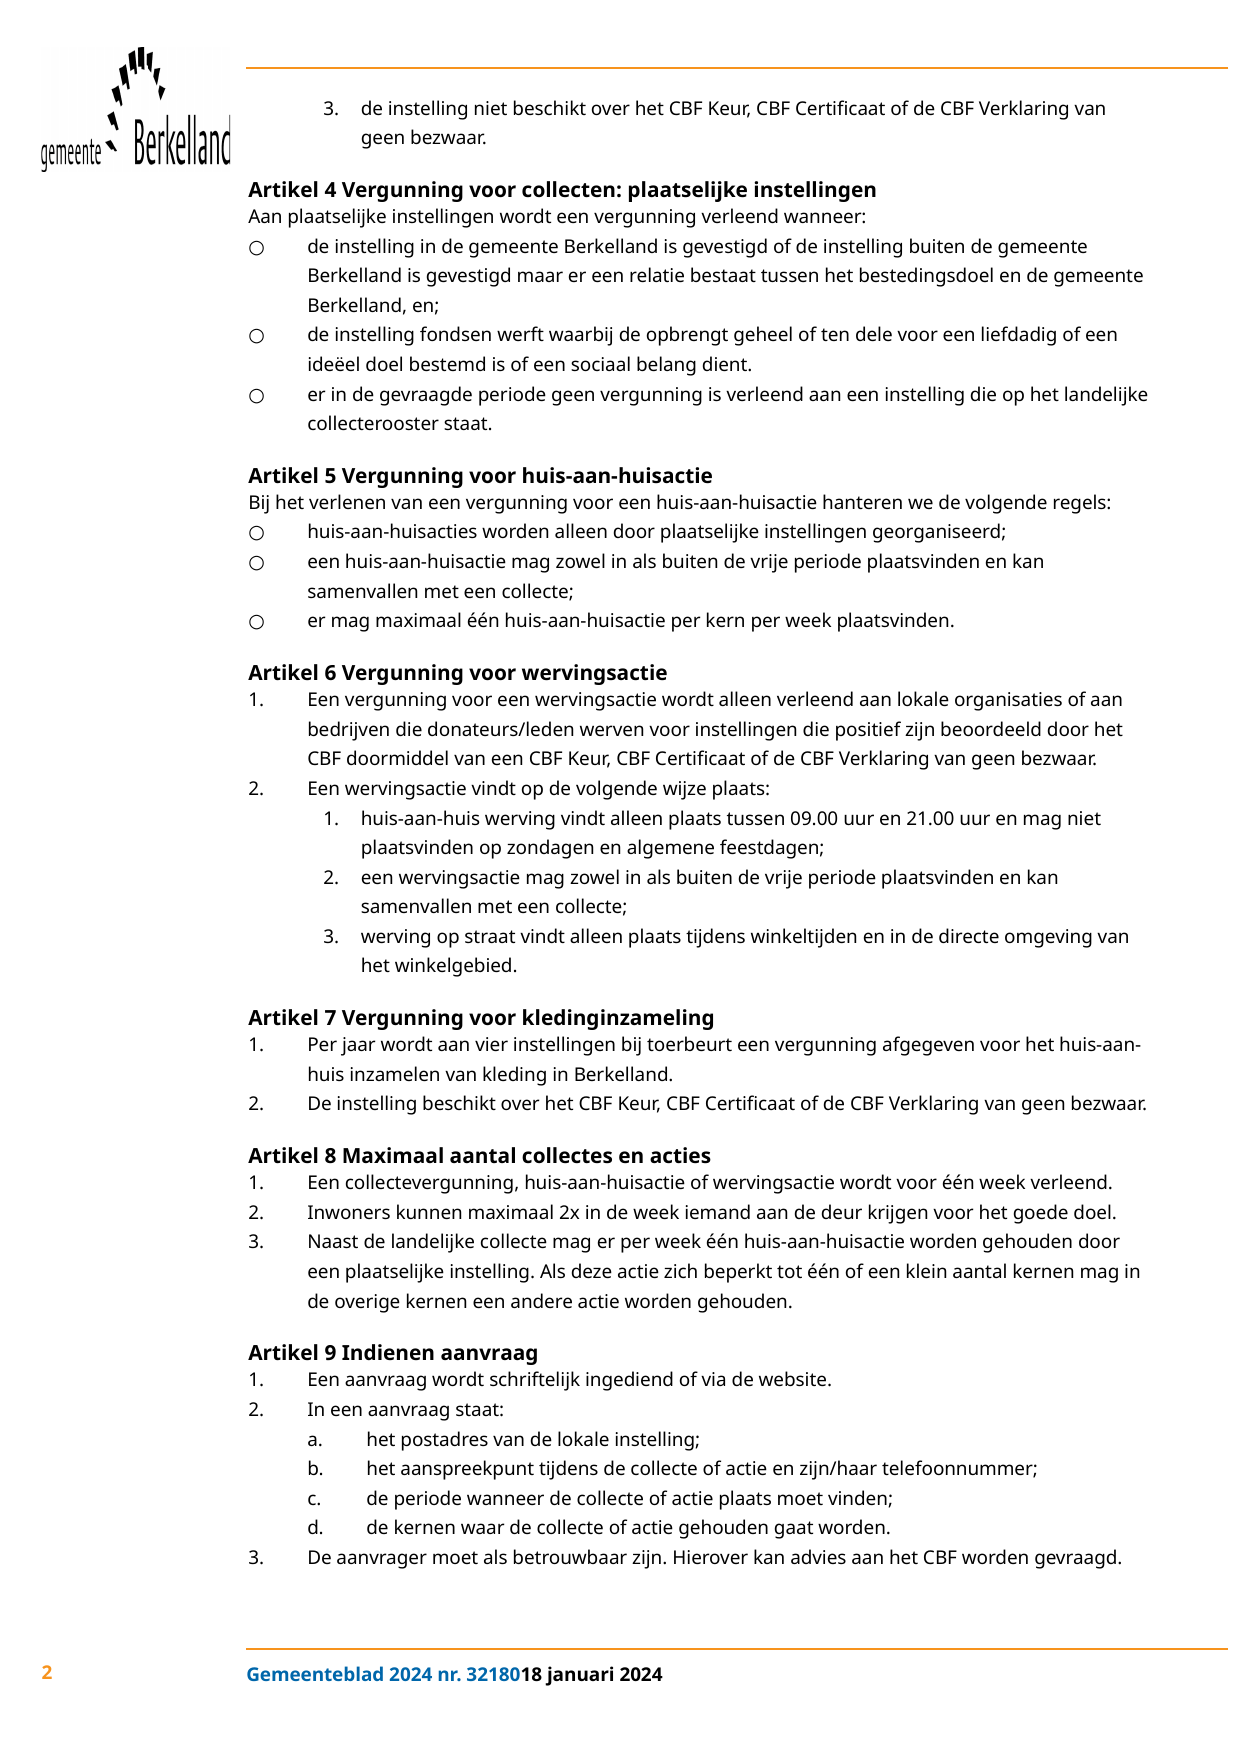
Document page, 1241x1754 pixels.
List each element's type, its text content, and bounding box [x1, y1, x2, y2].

list Een wervingsactie vindt op de volgende wijze plaats: [248, 775, 1152, 801]
list er in de gevraagde periode geen vergunning is verleend aan een instelling die op het landelijke collecterooster staat. [248, 381, 1152, 436]
list werving op straat vindt alleen plaats tijdens winkeltijden en in de directe omgeving van het winkelgebied. [323, 923, 1152, 978]
text Artikel 9 Indienen aanvraag [248, 1338, 1152, 1367]
text Artikel 6 Vergunning voor wervingsactie [248, 658, 1152, 686]
list het aanspreekpunt tijdens de collecte of actie en zijn/haar telefoonnummer; [307, 1455, 1152, 1481]
text Artikel 8 Maximaal aantal collectes en acties [248, 1141, 1152, 1169]
list Naast de landelijke collecte mag er per week één huis-aan-huisactie worden gehouden door een plaatselijke instelling. Als deze actie zich beperkt tot één of een klein aantal kernen mag in de overige kernen een andere actie worden gehouden. [248, 1229, 1152, 1313]
list de kernen waar de collecte of actie gehouden gaat worden. [307, 1514, 1152, 1540]
list de periode wanneer de collecte of actie plaats moet vinden; [307, 1485, 1152, 1511]
text Artikel 5 Vergunning voor huis-aan-huisactie [248, 461, 1152, 489]
text Artikel 4 Vergunning voor collecten: plaatselijke instellingen [248, 175, 1152, 203]
list Per jaar wordt aan vier instellingen bij toerbeurt een vergunning afgegeven voor het huis-aan-huis inzamelen van kleding in Berkelland. [248, 1031, 1152, 1087]
list een wervingsactie mag zowel in als buiten de vrije periode plaatsvinden en kan samenvallen met een collecte; [323, 864, 1152, 919]
list de instelling niet beschikt over het CBF Keur, CBF Certificaat of de CBF Verklaring van geen bezwaar. [323, 95, 1152, 150]
list In een aanvraag staat: [248, 1396, 1152, 1422]
list er mag maximaal één huis-aan-huisactie per kern per week plaatsvinden. [248, 607, 1152, 633]
list Een vergunning voor een wervingsactie wordt alleen verleend aan lokale organisaties of aan bedrijven die donateurs/leden werven voor instellingen die positief zijn beoordeeld door het CBF doormiddel van een CBF Keur, CBF Certificaat of de CBF Verklaring van geen bezwaar. [248, 686, 1152, 771]
text Aan plaatselijke instellingen wordt een vergunning verleend wanneer: [248, 203, 1152, 229]
list Een collectevergunning, huis-aan-huisactie of wervingsactie wordt voor één week verleend. [248, 1169, 1152, 1195]
list huis-aan-huisacties worden alleen door plaatselijke instellingen georganiseerd; [248, 519, 1152, 544]
text Bij het verlenen van een vergunning voor een huis-aan-huisactie hanteren we de volgende regels: [248, 489, 1152, 515]
list De instelling beschikt over het CBF Keur, CBF Certificaat of de CBF Verklaring van geen bezwaar. [248, 1091, 1152, 1116]
list de instelling in de gemeente Berkelland is gevestigd of de instelling buiten de gemeente Berkelland is gevestigd maar er een relatie bestaat tussen het bestedingsdoel en de gemeente Berkelland, en; [248, 233, 1152, 318]
text Artikel 7 Vergunning voor kledinginzameling [248, 1003, 1152, 1031]
list De aanvrager moet als betrouwbaar zijn. Hierover kan advies aan het CBF worden gevraagd. [248, 1544, 1152, 1570]
list een huis-aan-huisactie mag zowel in als buiten de vrije periode plaatsvinden en kan samenvallen met een collecte; [248, 548, 1152, 604]
list het postadres van de lokale instelling; [307, 1426, 1152, 1452]
list Een aanvraag wordt schriftelijk ingediend of via de website. [248, 1367, 1152, 1392]
picture [41, 47, 231, 172]
list Inwoners kunnen maximaal 2x in de week iemand aan de deur krijgen voor het goede doel. [248, 1199, 1152, 1225]
list de instelling fondsen werft waarbij de opbrengt geheel of ten dele voor een liefdadig of een ideëel doel bestemd is of een sociaal belang dient. [248, 322, 1152, 377]
list huis-aan-huis werving vindt alleen plaats tussen 09.00 uur en 21.00 uur en mag niet plaatsvinden op zondagen en algemene feestdagen; [323, 805, 1152, 860]
